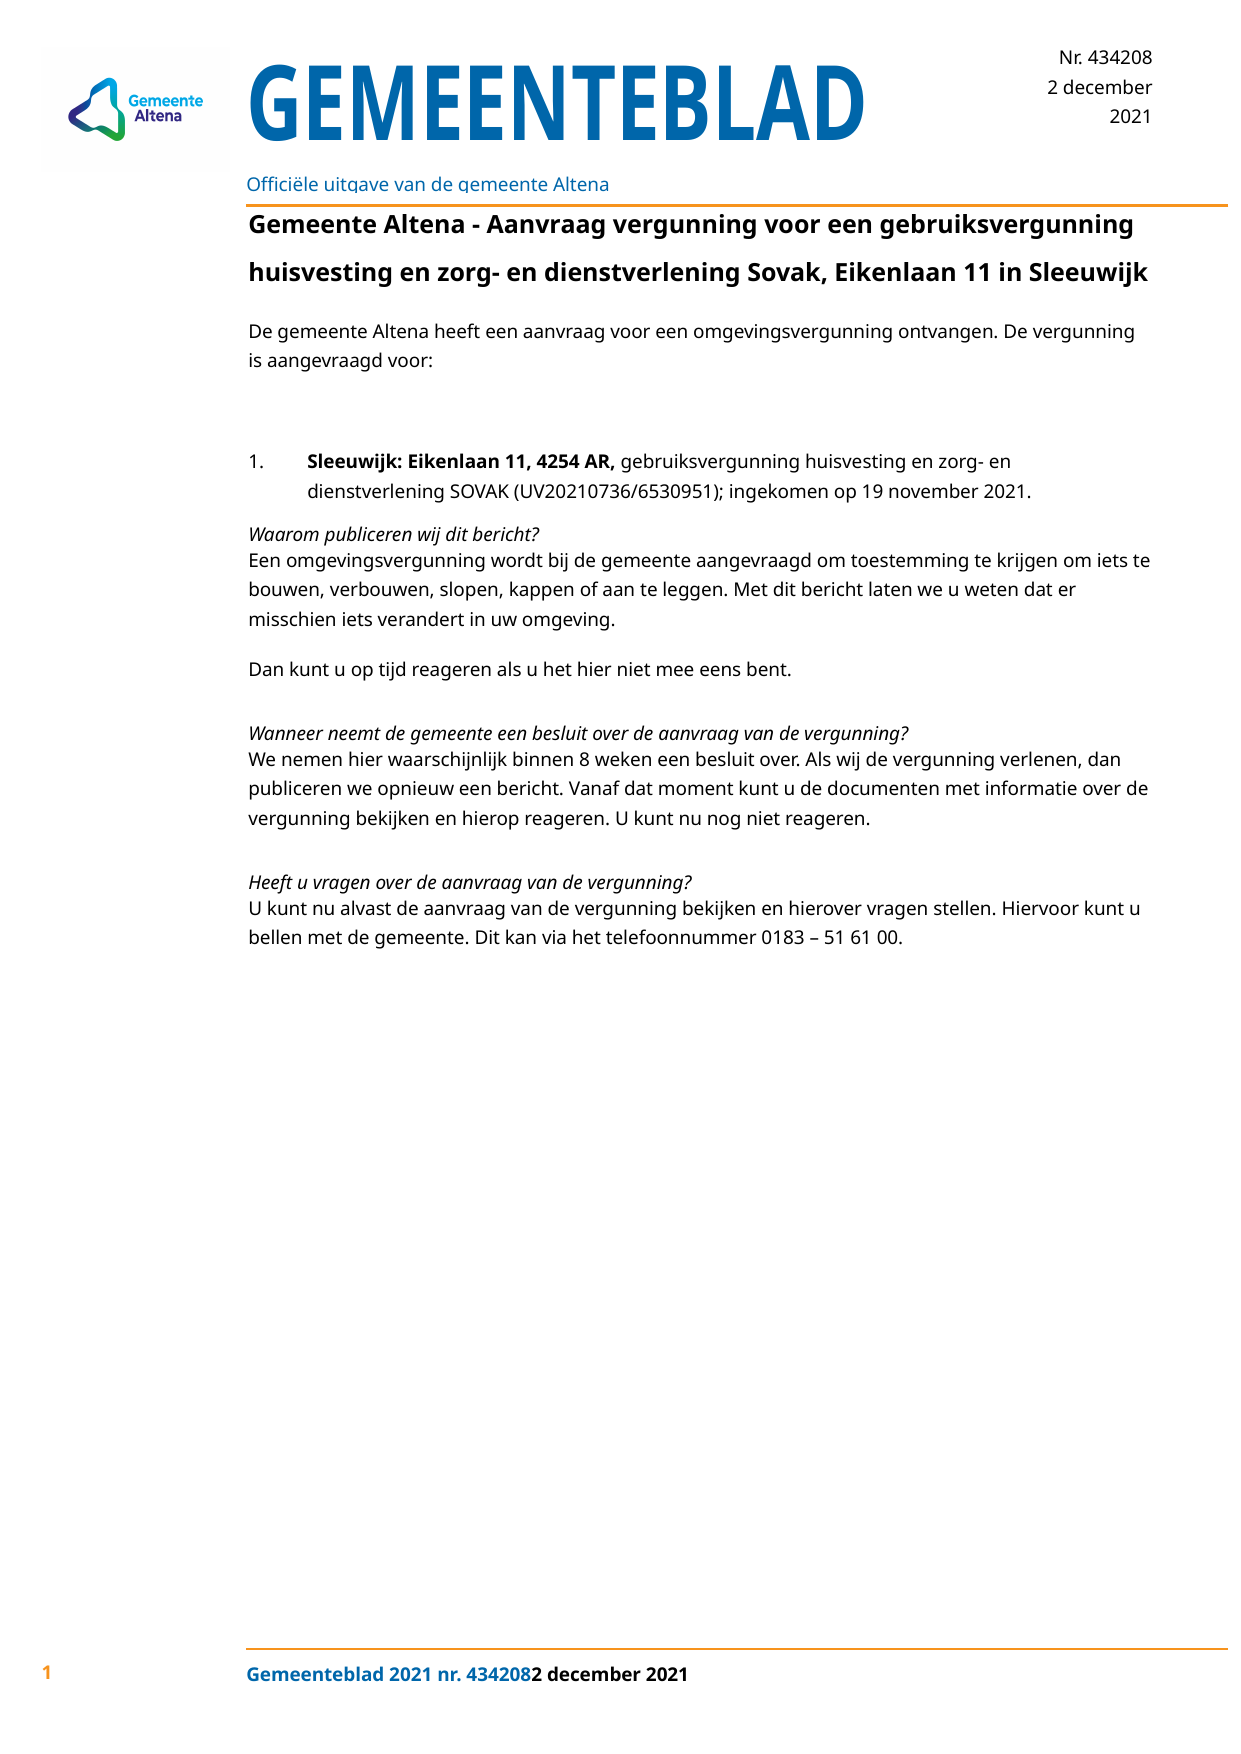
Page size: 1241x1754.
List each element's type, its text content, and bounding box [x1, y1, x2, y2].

text We nemen hier waarschijnlijk binnen 8 weken een besluit over. Als wij de vergunning verlenen, dan publiceren we opnieuw een bericht. Vanaf dat moment kunt u de documenten met informatie over de vergunning bekijken en hierop reageren. U kunt nu nog niet reageren. [248, 746, 1152, 831]
text Wanneer neemt de gemeente een besluit over de aanvraag van de vergunning? [248, 720, 1152, 746]
list Sleeuwijk: Eikenlaan 11, 4254 AR, gebruiksvergunning huisvesting en zorg- en dienstverlening SOVAK (UV20210736/6530951); ingekomen op 19 november 2021. [248, 448, 1152, 504]
text Een omgevingsvergunning wordt bij de gemeente aangevraagd om toestemming te krijgen om iets te bouwen, verbouwen, slopen, kappen of aan te leggen. Met dit bericht laten we u weten dat er misschien iets verandert in uw omgeving. [248, 547, 1152, 632]
text De gemeente Altena heeft een aanvraag voor een omgevingsvergunning ontvangen. De vergunning is aangevraagd voor: [248, 318, 1152, 373]
text Dan kunt u op tijd reageren als u het hier niet mee eens bent. [248, 656, 1152, 682]
picture [41, 47, 231, 172]
text U kunt nu alvast de aanvraag van de vergunning bekijken en hierover vragen stellen. Hiervoor kunt u bellen met de gemeente. Dit kan via het telefoonnummer 0183 – 51 61 00. [248, 895, 1152, 950]
text Waarom publiceren wij dit bericht? [248, 521, 1152, 547]
text Heeft u vragen over de aanvraag van de vergunning? [248, 869, 1152, 895]
text Gemeente Altena - Aanvraag vergunning voor een gebruiksvergunning huisvesting en zorg- en dienstverlening Sovak, Eikenlaan 11 in Sleeuwijk [248, 207, 1152, 288]
